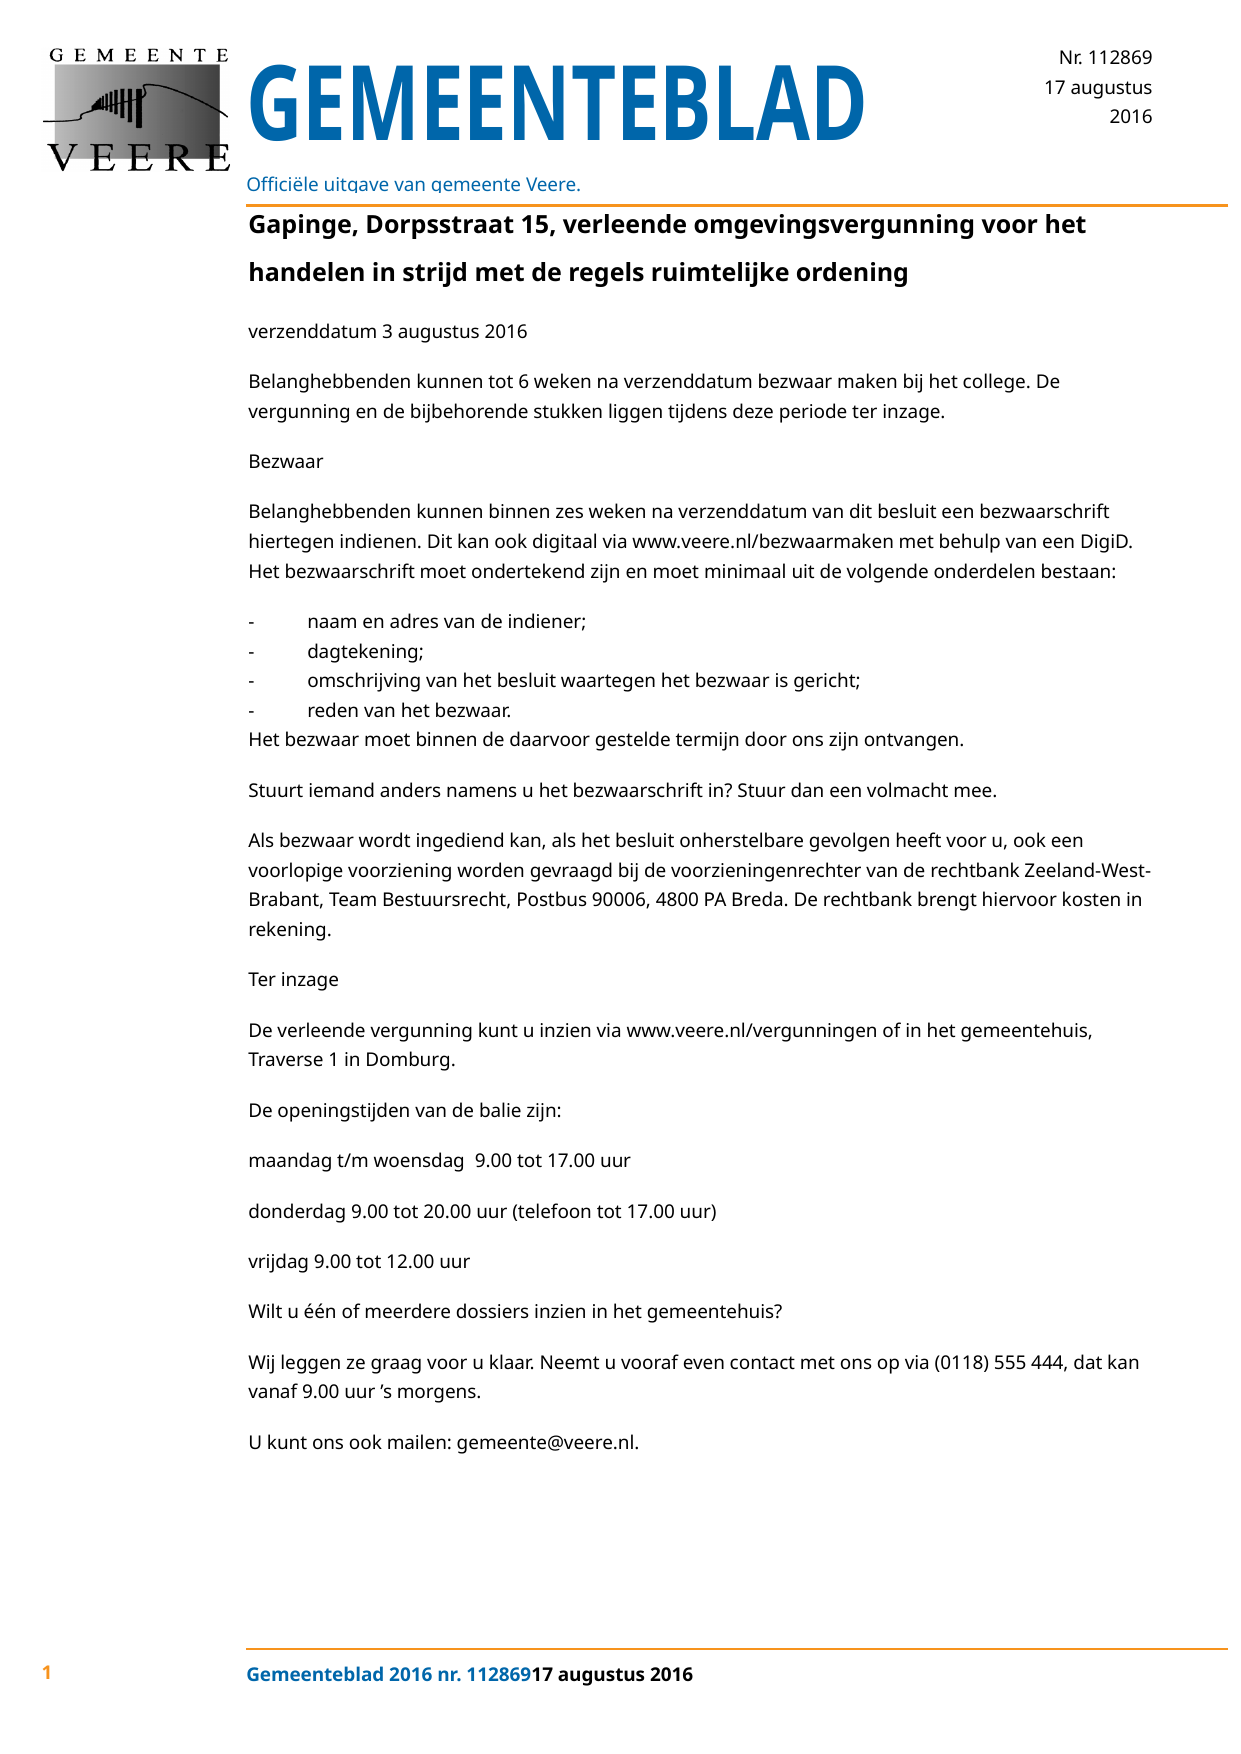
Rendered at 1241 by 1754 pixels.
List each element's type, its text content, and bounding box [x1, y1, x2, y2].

text Wilt u één of meerdere dossiers inzien in het gemeentehuis? [248, 1299, 1152, 1324]
text Als bezwaar wordt ingediend kan, als het besluit onherstelbare gevolgen heeft voor u, ook een voorlopige voorziening worden gevraagd bij de voorzieningenrechter van de rechtbank Zeeland-West-Brabant, Team Bestuursrecht, Postbus 90006, 4800 PA Breda. De rechtbank brengt hiervoor kosten in rekening. [248, 827, 1152, 942]
text verzenddatum 3 augustus 2016 [248, 318, 1152, 344]
text vrijdag 9.00 tot 12.00 uur [248, 1248, 1152, 1274]
list naam en adres van de indiener; [248, 608, 1152, 634]
text Belanghebbenden kunnen tot 6 weken na verzenddatum bezwaar maken bij het college. De vergunning en de bijbehorende stukken liggen tijdens deze periode ter inzage. [248, 368, 1152, 424]
text U kunt ons ook mailen: gemeente@veere.nl. [248, 1429, 1152, 1455]
list reden van het bezwaar. [248, 697, 1152, 723]
text Het bezwaar moet binnen de daarvoor gestelde termijn door ons zijn ontvangen. [248, 727, 1152, 752]
text Gapinge, Dorpsstraat 15, verleende omgevingsvergunning voor het handelen in strijd met de regels ruimtelijke ordening [248, 207, 1152, 288]
list dagtekening; [248, 638, 1152, 664]
text donderdag 9.00 tot 20.00 uur (telefoon tot 17.00 uur) [248, 1198, 1152, 1224]
text Stuurt iemand anders namens u het bezwaarschrift in? Stuur dan een volmacht mee. [248, 777, 1152, 803]
text maandag t/m woensdag 9.00 tot 17.00 uur [248, 1147, 1152, 1173]
list omschrijving van het besluit waartegen het bezwaar is gericht; [248, 667, 1152, 693]
text Bezwaar [248, 448, 1152, 474]
text Belanghebbenden kunnen binnen zes weken na verzenddatum van dit besluit een bezwaarschrift hiertegen indienen. Dit kan ook digitaal via www.veere.nl/bezwaarmaken met behulp van een DigiD. Het bezwaarschrift moet ondertekend zijn en moet minimaal uit de volgende onderdelen bestaan: [248, 499, 1152, 584]
text De openingstijden van de balie zijn: [248, 1097, 1152, 1123]
text De verleende vergunning kunt u inzien via www.veere.nl/vergunningen of in het gemeentehuis, Traverse 1 in Domburg. [248, 1017, 1152, 1072]
picture [41, 47, 231, 172]
text Ter inzage [248, 967, 1152, 992]
text Wij leggen ze graag voor u klaar. Neemt u vooraf even contact met ons op via (0118) 555 444, dat kan vanaf 9.00 uur ’s morgens. [248, 1349, 1152, 1404]
